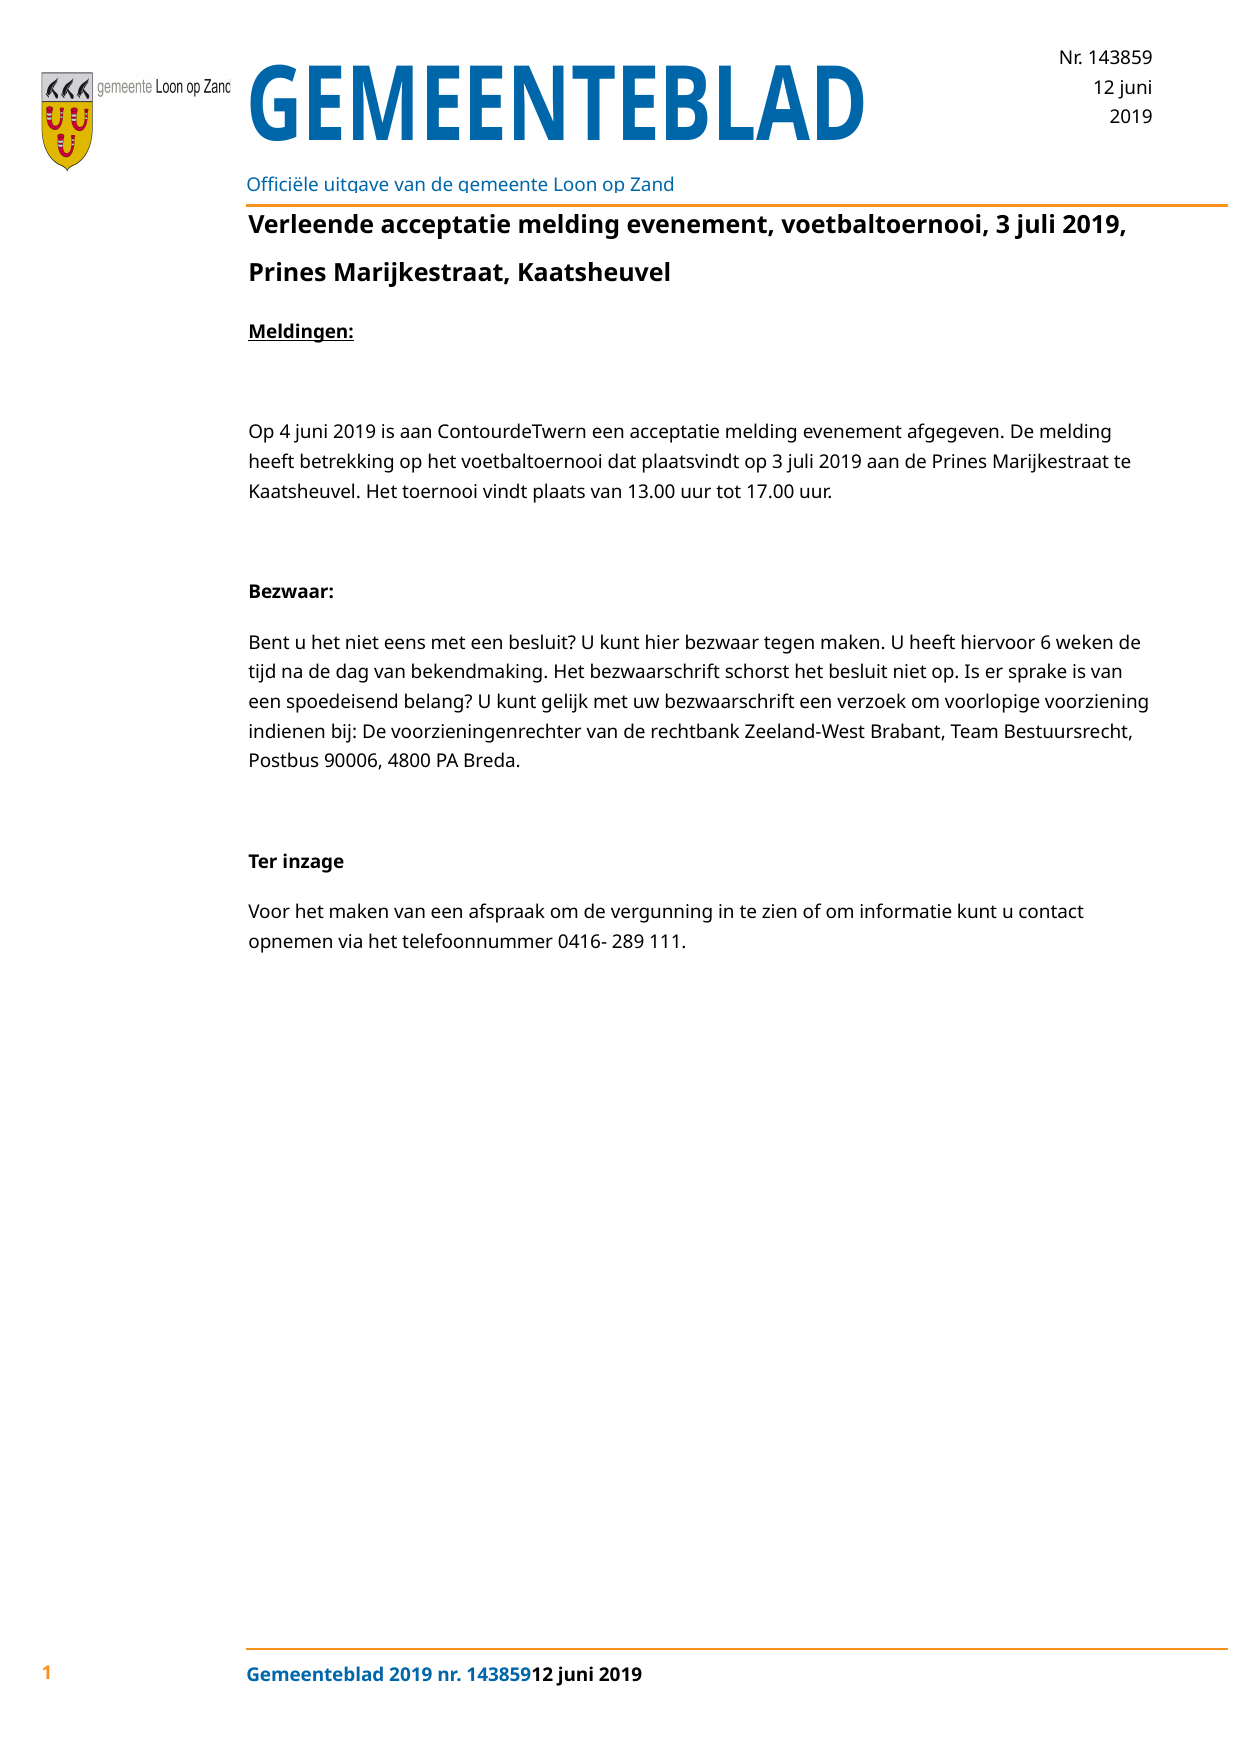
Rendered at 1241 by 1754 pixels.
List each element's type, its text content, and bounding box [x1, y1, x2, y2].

text Verleende acceptatie melding evenement, voetbaltoernooi, 3 juli 2019, Prines Marijkestraat, Kaatsheuvel [248, 207, 1152, 288]
text Voor het maken van een afspraak om de vergunning in te zien of om informatie kunt u contact opnemen via het telefoonnummer 0416- 289 111. [248, 899, 1152, 954]
picture [41, 47, 231, 172]
text Ter inzage [248, 848, 1152, 874]
text Meldingen: [248, 318, 1152, 344]
text Op 4 juni 2019 is aan ContourdeTwern een acceptatie melding evenement afgegeven. De melding heeft betrekking op het voetbaltoernooi dat plaatsvindt op 3 juli 2019 aan de Prines Marijkestraat te Kaatsheuvel. Het toernooi vindt plaats van 13.00 uur tot 17.00 uur. [248, 419, 1152, 504]
text Bezwaar: [248, 579, 1152, 604]
text Bent u het niet eens met een besluit? U kunt hier bezwaar tegen maken. U heeft hiervoor 6 weken de tijd na de dag van bekendmaking. Het bezwaarschrift schorst het besluit niet op. Is er sprake is van een spoedeisend belang? U kunt gelijk met uw bezwaarschrift een verzoek om voorlopige voorziening indienen bij: De voorzieningenrechter van de rechtbank Zeeland-West Brabant, Team Bestuursrecht, Postbus 90006, 4800 PA Breda. [248, 629, 1152, 773]
